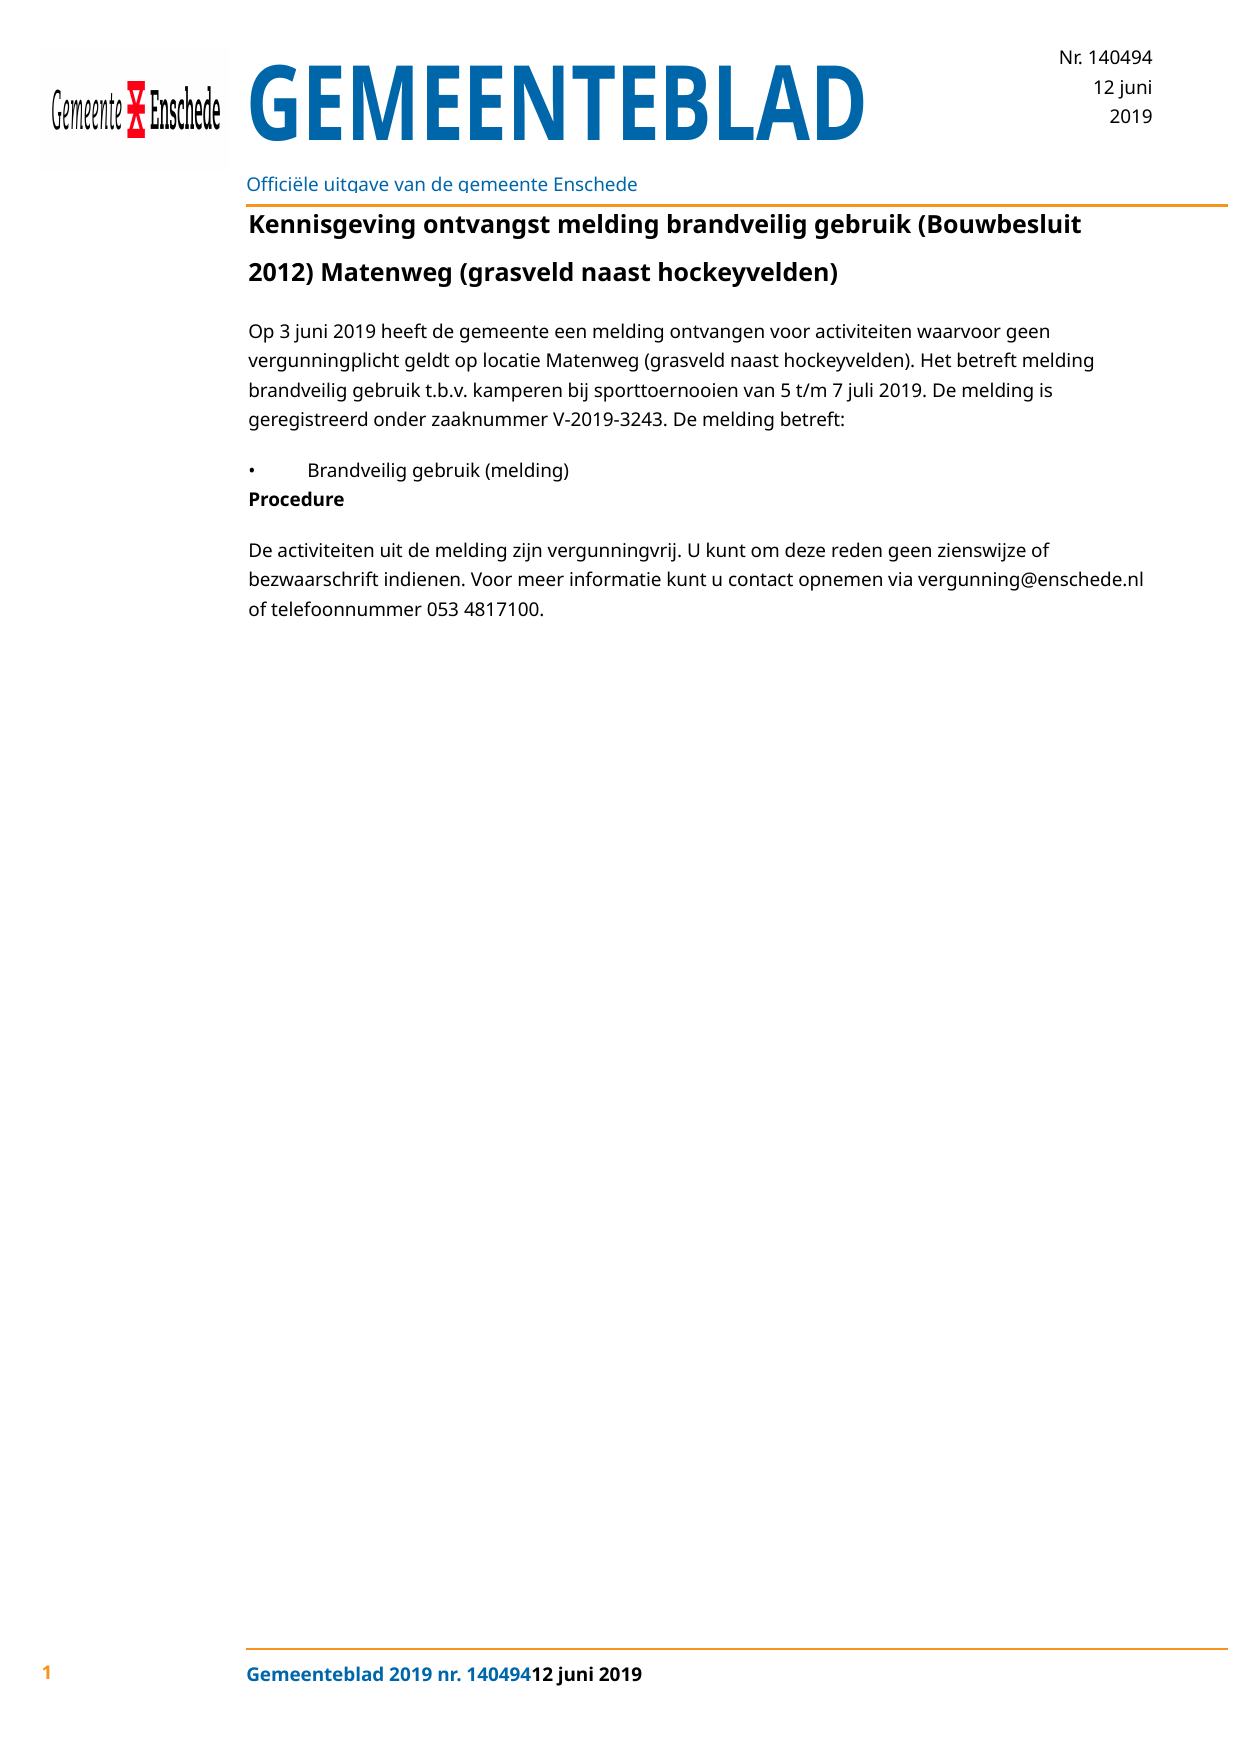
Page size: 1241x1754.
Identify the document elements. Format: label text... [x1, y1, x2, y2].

text De activiteiten uit de melding zijn vergunningvrij. U kunt om deze reden geen zienswijze of bezwaarschrift indienen. Voor meer informatie kunt u contact opnemen via vergunning@enschede.nl of telefoonnummer 053 4817100. [248, 537, 1152, 622]
list Brandveilig gebruik (melding) [248, 457, 1152, 483]
picture [41, 47, 231, 172]
text Kennisgeving ontvangst melding brandveilig gebruik (Bouwbesluit 2012) Matenweg (grasveld naast hockeyvelden) [248, 207, 1152, 288]
text Procedure [248, 487, 1152, 512]
text Op 3 juni 2019 heeft de gemeente een melding ontvangen voor activiteiten waarvoor geen vergunningplicht geldt op locatie Matenweg (grasveld naast hockeyvelden). Het betreft melding brandveilig gebruik t.b.v. kamperen bij sporttoernooien van 5 t/m 7 juli 2019. De melding is geregistreerd onder zaaknummer V-2019-3243. De melding betreft: [248, 318, 1152, 432]
